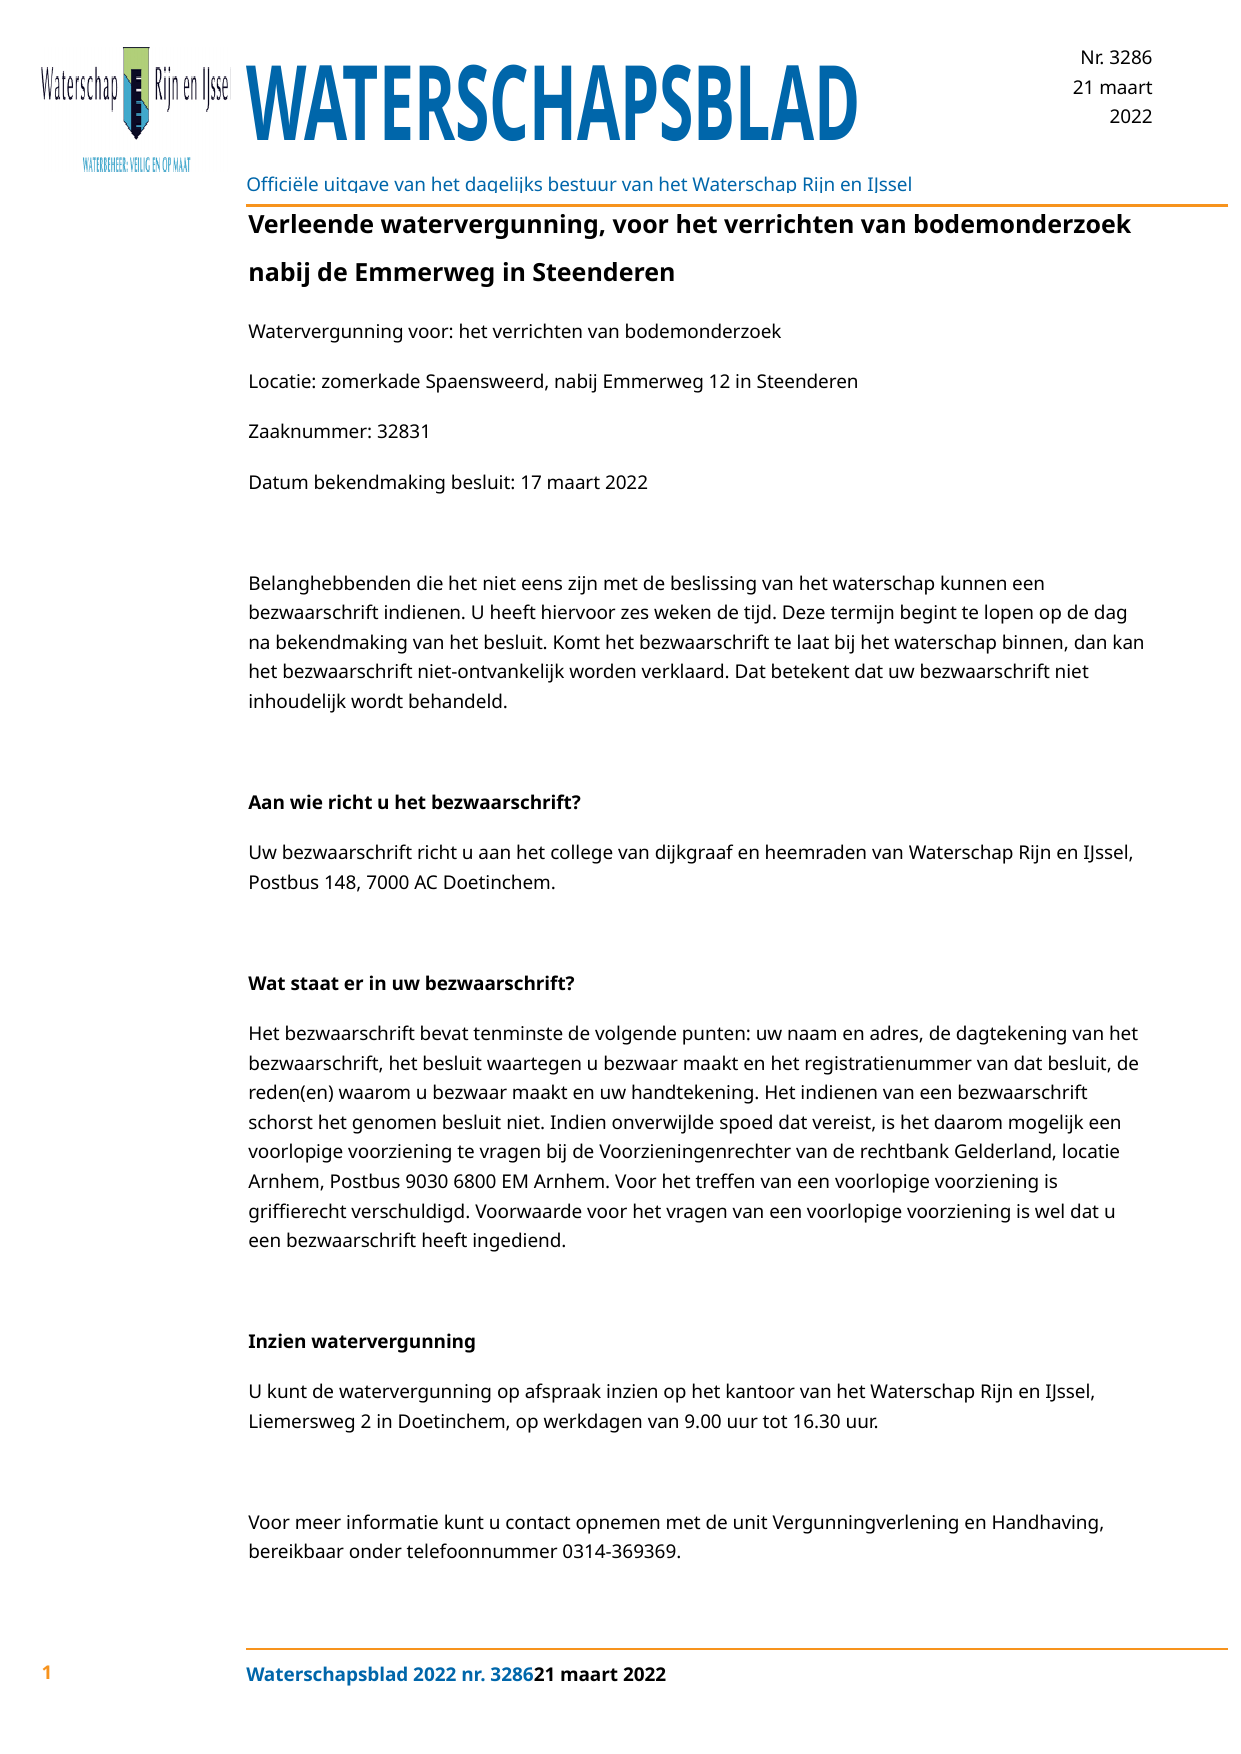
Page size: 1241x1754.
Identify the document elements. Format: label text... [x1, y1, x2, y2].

text Locatie: zomerkade Spaensweerd, nabij Emmerweg 12 in Steenderen [248, 368, 1152, 394]
text Inzien watervergunning [248, 1328, 1152, 1354]
text Aan wie richt u het bezwaarschrift? [248, 789, 1152, 815]
text Verleende watervergunning, voor het verrichten van bodemonderzoek nabij de Emmerweg in Steenderen [248, 207, 1152, 288]
text Het bezwaarschrift bevat tenminste de volgende punten: uw naam en adres, de dagtekening van het bezwaarschrift, het besluit waartegen u bezwaar maakt en het registratienummer van dat besluit, de reden(en) waarom u bezwaar maakt en uw handtekening. Het indienen van een bezwaarschrift schorst het genomen besluit niet. Indien onverwijlde spoed dat vereist, is het daarom mogelijk een voorlopige voorziening te vragen bij de Voorzieningenrechter van de rechtbank Gelderland, locatie Arnhem, Postbus 9030 6800 EM Arnhem. Voor het treffen van een voorlopige voorziening is griffierecht verschuldigd. Voorwaarde voor het vragen van een voorlopige voorziening is wel dat u een bezwaarschrift heeft ingediend. [248, 1020, 1152, 1253]
picture [41, 47, 231, 172]
text Belanghebbenden die het niet eens zijn met de beslissing van het waterschap kunnen een bezwaarschrift indienen. U heeft hiervoor zes weken de tijd. Deze termijn begint te lopen op de dag na bekendmaking van het besluit. Komt het bezwaarschrift te laat bij het waterschap binnen, dan kan het bezwaarschrift niet-ontvankelijk worden verklaard. Dat betekent dat uw bezwaarschrift niet inhoudelijk wordt behandeld. [248, 570, 1152, 714]
text Uw bezwaarschrift richt u aan het college van dijkgraaf en heemraden van Waterschap Rijn en IJssel, Postbus 148, 7000 AC Doetinchem. [248, 839, 1152, 895]
text Zaaknummer: 32831 [248, 419, 1152, 444]
text Datum bekendmaking besluit: 17 maart 2022 [248, 469, 1152, 495]
text Wat staat er in uw bezwaarschrift? [248, 970, 1152, 996]
text U kunt de watervergunning op afspraak inzien op het kantoor van het Waterschap Rijn en IJssel, Liemersweg 2 in Doetinchem, op werkdagen van 9.00 uur tot 16.30 uur. [248, 1379, 1152, 1434]
text Voor meer informatie kunt u contact opnemen met de unit Vergunningverlening en Handhaving, bereikbaar onder telefoonnummer 0314-369369. [248, 1509, 1152, 1564]
text Watervergunning voor: het verrichten van bodemonderzoek [248, 318, 1152, 344]
